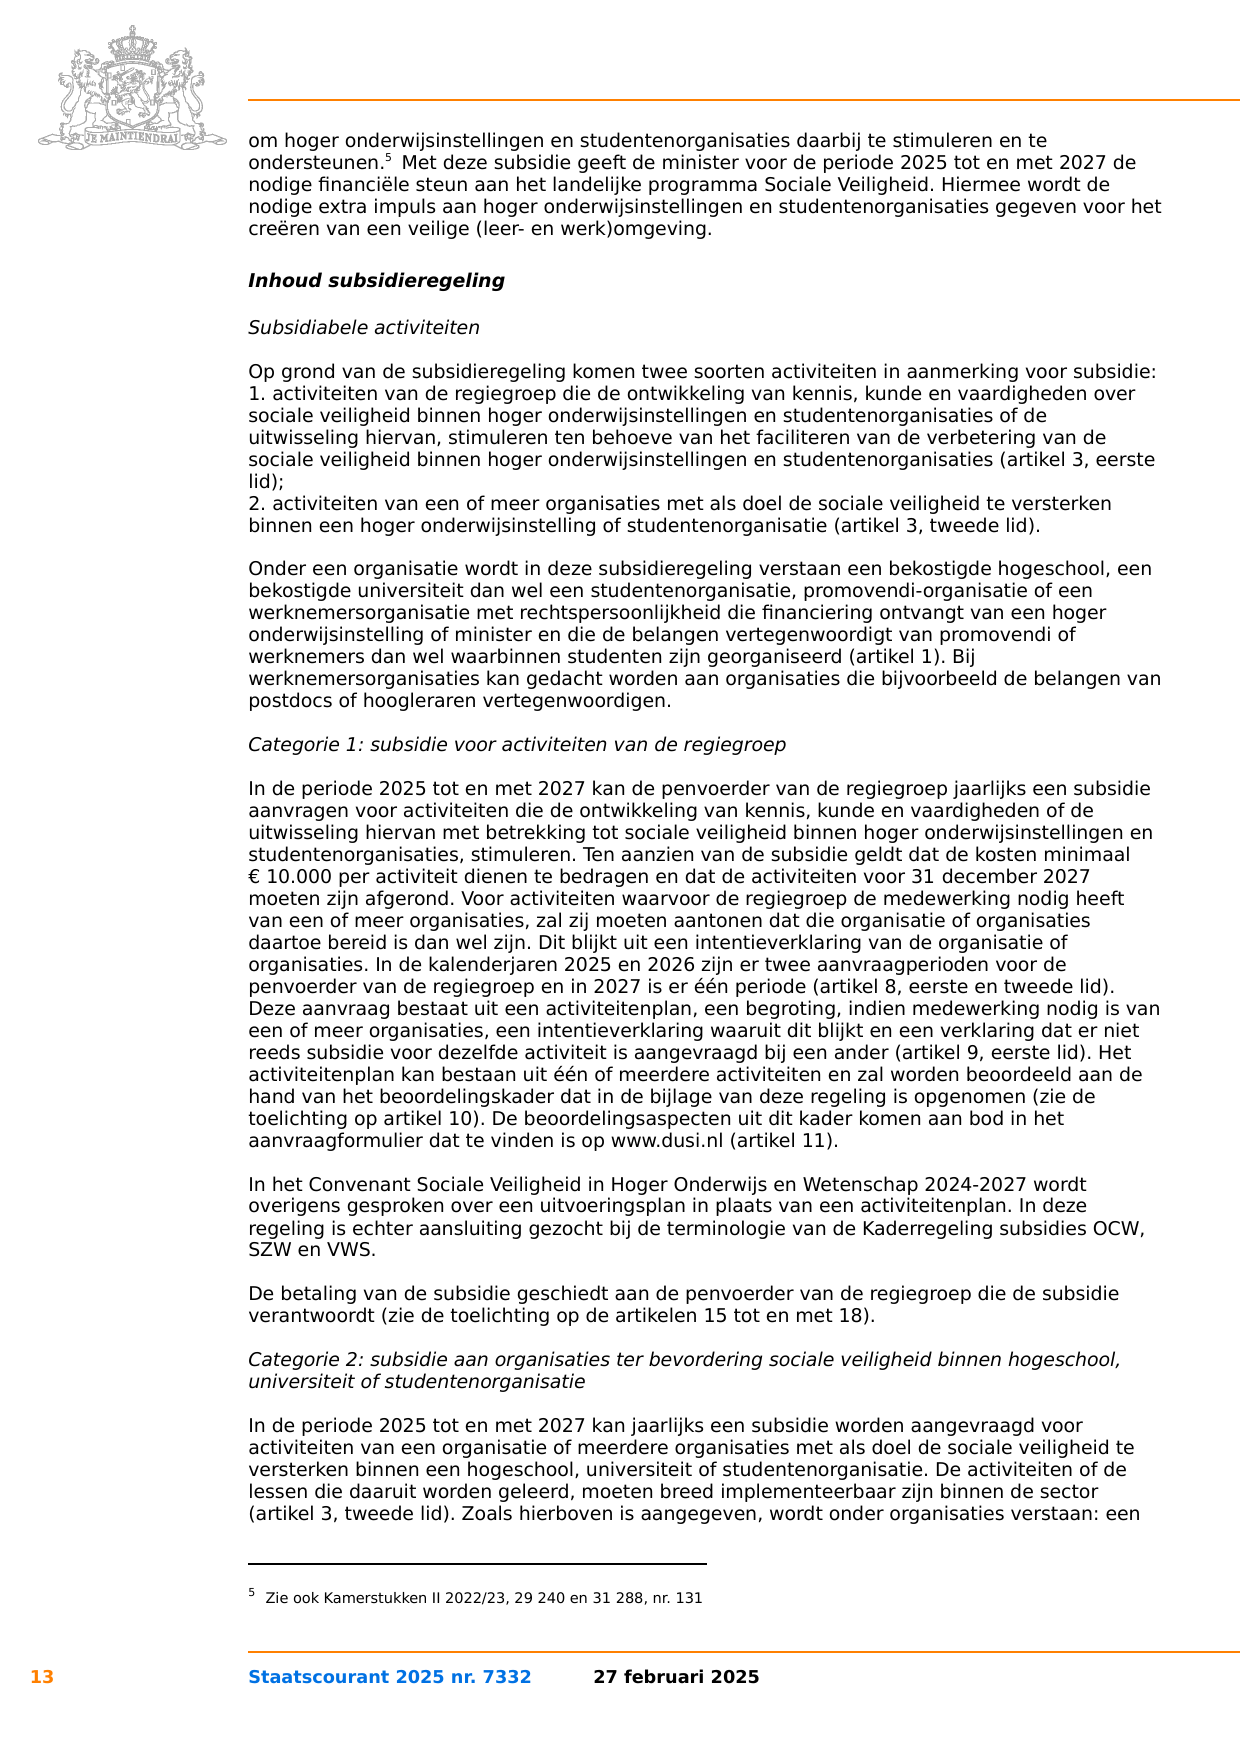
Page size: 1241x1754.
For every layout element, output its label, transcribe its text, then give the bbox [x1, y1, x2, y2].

subtitle Categorie 2: subsidie aan organisaties ter bevordering sociale veiligheid binnen hogeschool, universiteit of studentenorganisatie [248, 1349, 1163, 1393]
picture [38, 25, 227, 150]
text De betaling van de subsidie geschiedt aan de penvoerder van de regiegroep die de subsidie verantwoordt (zie de toelichting op de artikelen 15 tot en met 18). [248, 1283, 1163, 1327]
text In de periode 2025 tot en met 2027 kan de penvoerder van de regiegroep jaarlijks een subsidie aanvragen voor activiteiten die de ontwikkeling van kennis, kunde en vaardigheden of de uitwisseling hiervan met betrekking tot sociale veiligheid binnen hoger onderwijsinstellingen en studentenorganisaties, stimuleren. Ten aanzien van de subsidie geldt dat de kosten minimaal € 10.000 per activiteit dienen te bedragen en dat de activiteiten voor 31 december 2027 moeten zijn afgerond. Voor activiteiten waarvoor de regiegroep de medewerking nodig heeft van een of meer organisaties, zal zij moeten aantonen dat die organisatie of organisaties daartoe bereid is dan wel zijn. Dit blijkt uit een intentieverklaring van de organisatie of organisaties. In de kalenderjaren 2025 en 2026 zijn er twee aanvraagperioden voor de penvoerder van de regiegroep en in 2027 is er één periode (artikel 8, eerste en tweede lid). Deze aanvraag bestaat uit een activiteitenplan, een begroting, indien medewerking nodig is van een of meer organisaties, een intentieverklaring waaruit dit blijkt en een verklaring dat er niet reeds subsidie voor dezelfde activiteit is aangevraagd bij een ander (artikel 9, eerste lid). Het activiteitenplan kan bestaan uit één of meerdere activiteiten en zal worden beoordeeld aan de hand van het beoordelingskader dat in de bijlage van deze regeling is opgenomen (zie de toelichting op artikel 10). De beoordelingsaspecten uit dit kader komen aan bod in het aanvraagformulier dat te vinden is op www.dusi.nl (artikel 11). [248, 778, 1163, 1152]
text In de periode 2025 tot en met 2027 kan jaarlijks een subsidie worden aangevraagd voor activiteiten van een organisatie of meerdere organisaties met als doel de sociale veiligheid te versterken binnen een hogeschool, universiteit of studentenorganisatie. De activiteiten of de lessen die daaruit worden geleerd, moeten breed implementeerbaar zijn binnen de sector (artikel 3, tweede lid). Zoals hierboven is aangegeven, wordt onder organisaties verstaan: een [248, 1415, 1163, 1525]
subtitle Inhoud subsidieregeling [248, 270, 1163, 292]
text 1. activiteiten van de regiegroep die de ontwikkeling van kennis, kunde en vaardigheden over sociale veiligheid binnen hoger onderwijsinstellingen en studentenorganisaties of de uitwisseling hiervan, stimuleren ten behoeve van het faciliteren van de verbetering van de sociale veiligheid binnen hoger onderwijsinstellingen en studentenorganisaties (artikel 3, eerste lid); [248, 383, 1163, 492]
text om hoger onderwijsinstellingen en studentenorganisaties daarbij te stimuleren en te ondersteunen. Met deze subsidie geeft de minister voor de periode 2025 tot en met 2027 de nodige financiële steun aan het landelijke programma Sociale Veiligheid. Hiermee wordt de nodige extra impuls aan hoger onderwijsinstellingen en studentenorganisaties gegeven voor het creëren van een veilige (leer- en werk)omgeving. [248, 130, 1163, 240]
subtitle Subsidiabele activiteiten [248, 317, 1163, 339]
subtitle Categorie 1: subsidie voor activiteiten van de regiegroep [248, 734, 1163, 756]
text Op grond van de subsidieregeling komen twee soorten activiteiten in aanmerking voor subsidie: [248, 361, 1163, 383]
text In het Convenant Sociale Veiligheid in Hoger Onderwijs en Wetenschap 2024-2027 wordt overigens gesproken over een uitvoeringsplan in plaats van een activiteitenplan. In deze regeling is echter aansluiting gezocht bij de terminologie van de Kaderregeling subsidies OCW, SZW en VWS. [248, 1173, 1163, 1261]
text Onder een organisatie wordt in deze subsidieregeling verstaan een bekostigde hogeschool, een bekostigde universiteit dan wel een studentenorganisatie, promovendi-organisatie of een werknemersorganisatie met rechtspersoonlijkheid die financiering ontvangt van een hoger onderwijsinstelling of minister en die de belangen vertegenwoordigt van promovendi of werknemers dan wel waarbinnen studenten zijn georganiseerd (artikel 1). Bij werknemersorganisaties kan gedacht worden aan organisaties die bijvoorbeeld de belangen van postdocs of hoogleraren vertegenwoordigen. [248, 558, 1163, 712]
text Zie ook Kamerstukken II 2022/23, 29 240 en 31 288, nr. 131 [248, 1586, 1163, 1608]
text 2. activiteiten van een of meer organisaties met als doel de sociale veiligheid te versterken binnen een hoger onderwijsinstelling of studentenorganisatie (artikel 3, tweede lid). [248, 492, 1163, 536]
